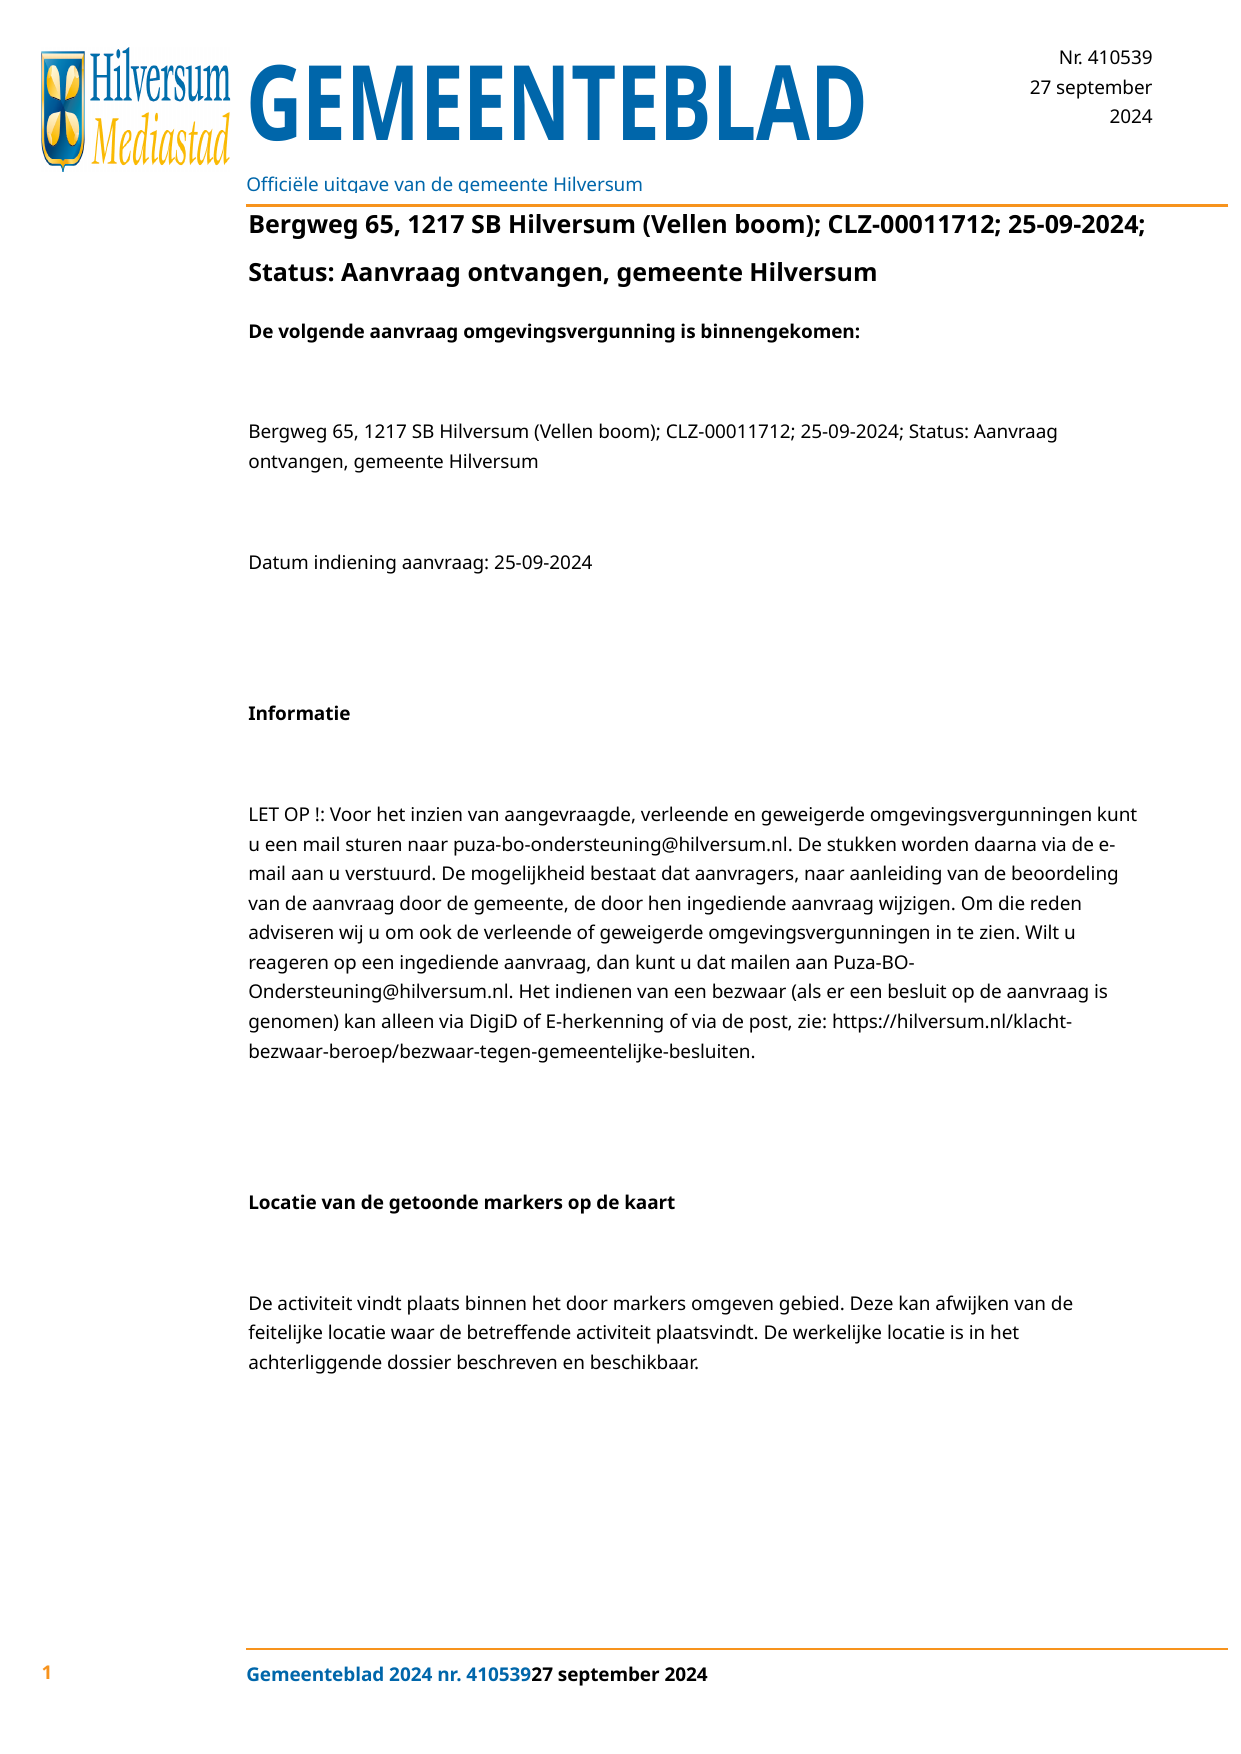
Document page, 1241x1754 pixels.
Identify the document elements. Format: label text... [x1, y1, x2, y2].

text Datum indiening aanvraag: 25-09-2024 [248, 549, 1152, 575]
text De volgende aanvraag omgevingsvergunning is binnengekomen: [248, 318, 1152, 344]
text Bergweg 65, 1217 SB Hilversum (Vellen boom); CLZ-00011712; 25-09-2024; Status: Aanvraag ontvangen, gemeente Hilversum [248, 419, 1152, 474]
text Informatie [248, 700, 1152, 726]
text LET OP !: Voor het inzien van aangevraagde, verleende en geweigerde omgevingsvergunningen kunt u een mail sturen naar puza-bo-ondersteuning@hilversum.nl. De stukken worden daarna via de e-mail aan u verstuurd. De mogelijkheid bestaat dat aanvragers, naar aanleiding van de beoordeling van de aanvraag door de gemeente, de door hen ingediende aanvraag wijzigen. Om die reden adviseren wij u om ook de verleende of geweigerde omgevingsvergunningen in te zien. Wilt u reageren op een ingediende aanvraag, dan kunt u dat mailen aan Puza-BO-Ondersteuning@hilversum.nl. Het indienen van een bezwaar (als er een besluit op de aanvraag is genomen) kan alleen via DigiD of E-herkenning of via de post, zie: https://hilversum.nl/klacht-bezwaar-beroep/bezwaar-tegen-gemeentelijke-besluiten. [248, 801, 1152, 1064]
text Locatie van de getoonde markers op de kaart [248, 1189, 1152, 1215]
text De activiteit vindt plaats binnen het door markers omgeven gebied. Deze kan afwijken van de feitelijke locatie waar de betreffende activiteit plaatsvindt. De werkelijke locatie is in het achterliggende dossier beschreven en beschikbaar. [248, 1290, 1152, 1375]
text Bergweg 65, 1217 SB Hilversum (Vellen boom); CLZ-00011712; 25-09-2024; Status: Aanvraag ontvangen, gemeente Hilversum [248, 207, 1152, 288]
picture [41, 47, 231, 172]
